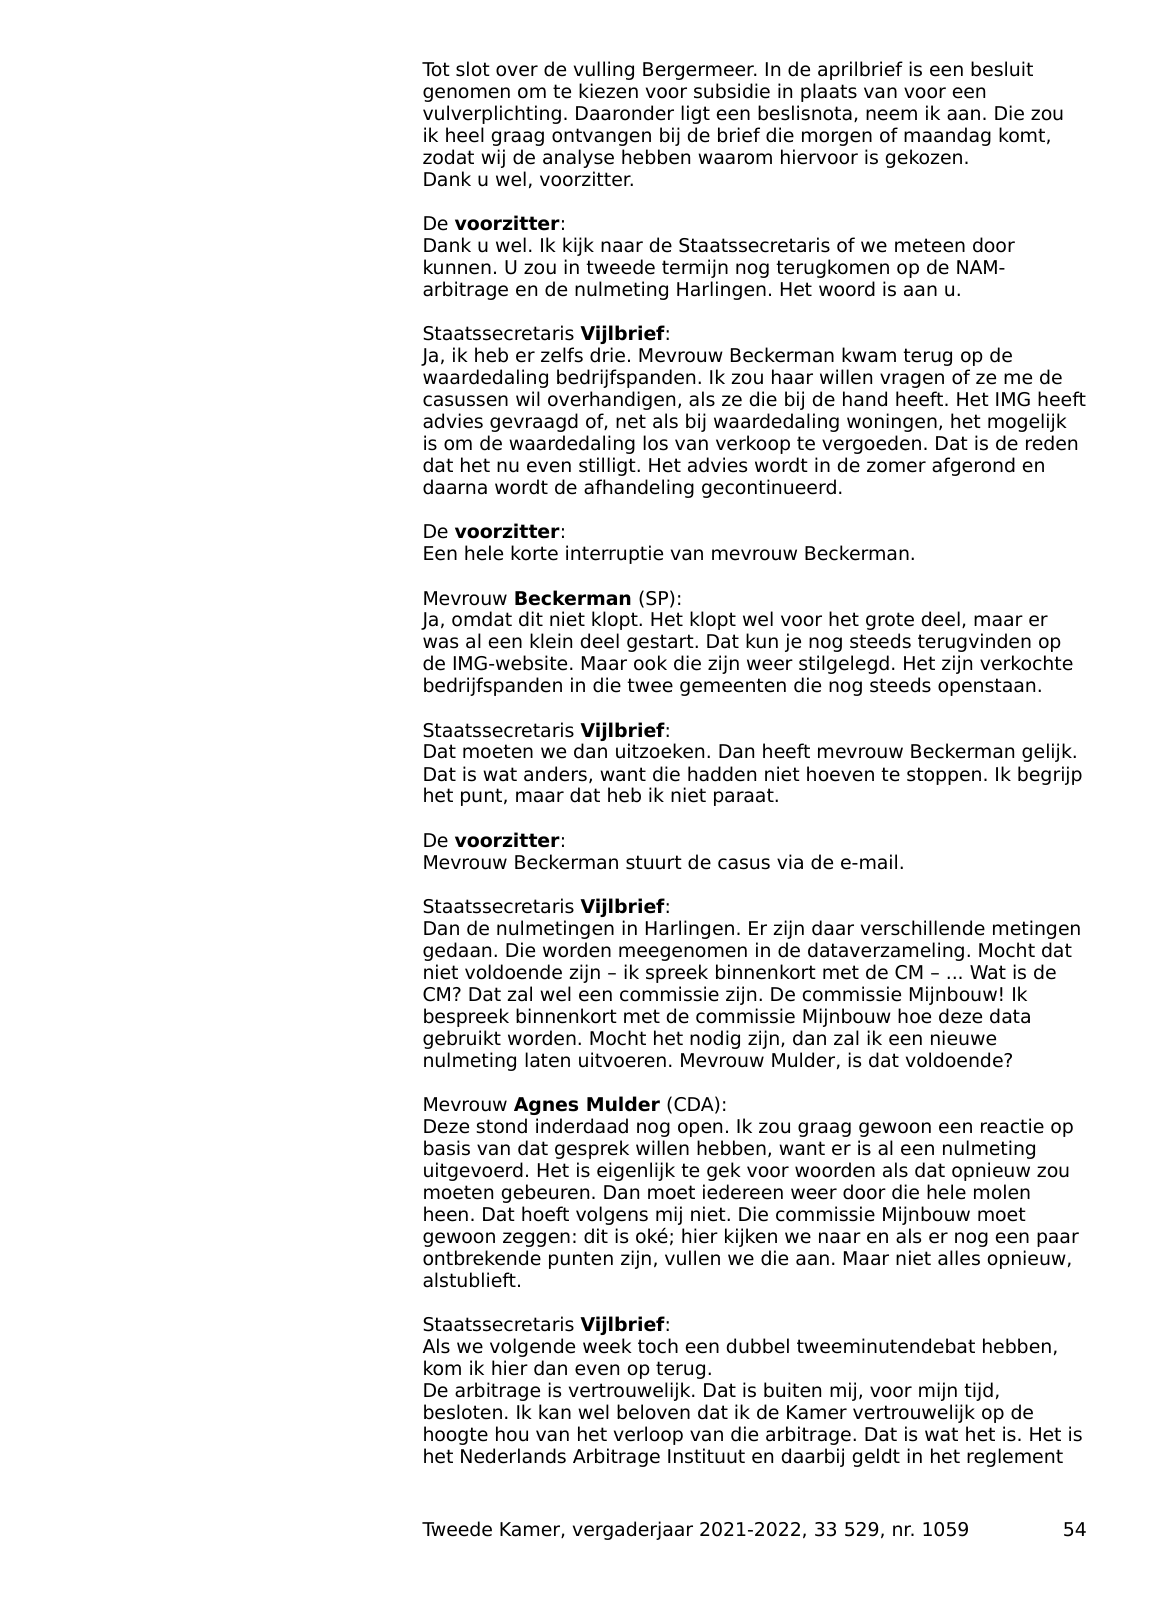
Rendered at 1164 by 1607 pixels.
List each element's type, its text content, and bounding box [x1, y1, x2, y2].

text De voorzitter: [422, 521, 1087, 543]
text Staatssecretaris Vijlbrief: [422, 896, 1087, 918]
text Staatssecretaris Vijlbrief: [422, 719, 1087, 741]
text Ja, ik heb er zelfs drie. Mevrouw Beckerman kwam terug op de waardedaling bedrijfspanden. Ik zou haar willen vragen of ze me de casussen wil overhandigen, als ze die bij de hand heeft. Het IMG heeft advies gevraagd of, net als bij waardedaling woningen, het mogelijk is om de waardedaling los van verkoop te vergoeden. Dat is de reden dat het nu even stilligt. Het advies wordt in de zomer afgerond en daarna wordt de afhandeling gecontinueerd. [422, 345, 1087, 499]
text Dank u wel, voorzitter. [422, 169, 1087, 191]
text Dank u wel. Ik kijk naar de Staatssecretaris of we meteen door kunnen. U zou in tweede termijn nog terugkomen op de NAM-arbitrage en de nulmeting Harlingen. Het woord is aan u. [422, 235, 1087, 301]
text Tot slot over de vulling Bergermeer. In de aprilbrief is een besluit genomen om te kiezen voor subsidie in plaats van voor een vulverplichting. Daaronder ligt een beslisnota, neem ik aan. Die zou ik heel graag ontvangen bij de brief die morgen of maandag komt, zodat wij de analyse hebben waarom hiervoor is gekozen. [422, 59, 1087, 169]
text Dat moeten we dan uitzoeken. Dan heeft mevrouw Beckerman gelijk. Dat is wat anders, want die hadden niet hoeven te stoppen. Ik begrijp het punt, maar dat heb ik niet paraat. [422, 741, 1087, 807]
text Mevrouw Beckerman stuurt de casus via de e-mail. [422, 852, 1087, 873]
text De voorzitter: [422, 213, 1087, 235]
text Mevrouw Agnes Mulder (CDA): [422, 1094, 1087, 1116]
text Een hele korte interruptie van mevrouw Beckerman. [422, 543, 1087, 565]
text Staatssecretaris Vijlbrief: [422, 323, 1087, 345]
text Ja, omdat dit niet klopt. Het klopt wel voor het grote deel, maar er was al een klein deel gestart. Dat kun je nog steeds terugvinden op de IMG-website. Maar ook die zijn weer stilgelegd. Het zijn verkochte bedrijfspanden in die twee gemeenten die nog steeds openstaan. [422, 609, 1087, 697]
text Dan de nulmetingen in Harlingen. Er zijn daar verschillende metingen gedaan. Die worden meegenomen in de dataverzameling. Mocht dat niet voldoende zijn – ik spreek binnenkort met de CM – ... Wat is de CM? Dat zal wel een commissie zijn. De commissie Mijnbouw! Ik bespreek binnenkort met de commissie Mijnbouw hoe deze data gebruikt worden. Mocht het nodig zijn, dan zal ik een nieuwe nulmeting laten uitvoeren. Mevrouw Mulder, is dat voldoende? [422, 918, 1087, 1072]
text Deze stond inderdaad nog open. Ik zou graag gewoon een reactie op basis van dat gesprek willen hebben, want er is al een nulmeting uitgevoerd. Het is eigenlijk te gek voor woorden als dat opnieuw zou moeten gebeuren. Dan moet iedereen weer door die hele molen heen. Dat hoeft volgens mij niet. Die commissie Mijnbouw moet gewoon zeggen: dit is oké; hier kijken we naar en als er nog een paar ontbrekende punten zijn, vullen we die aan. Maar niet alles opnieuw, alstublieft. [422, 1116, 1087, 1292]
text Staatssecretaris Vijlbrief: [422, 1314, 1087, 1336]
text De voorzitter: [422, 829, 1087, 852]
text Mevrouw Beckerman (SP): [422, 587, 1087, 609]
text De arbitrage is vertrouwelijk. Dat is buiten mij, voor mijn tijd, besloten. Ik kan wel beloven dat ik de Kamer vertrouwelijk op de hoogte hou van het verloop van die arbitrage. Dat is wat het is. Het is het Nederlands Arbitrage Instituut en daarbij geldt in het reglement [422, 1380, 1087, 1468]
text Als we volgende week toch een dubbel tweeminutendebat hebben, kom ik hier dan even op terug. [422, 1336, 1087, 1380]
